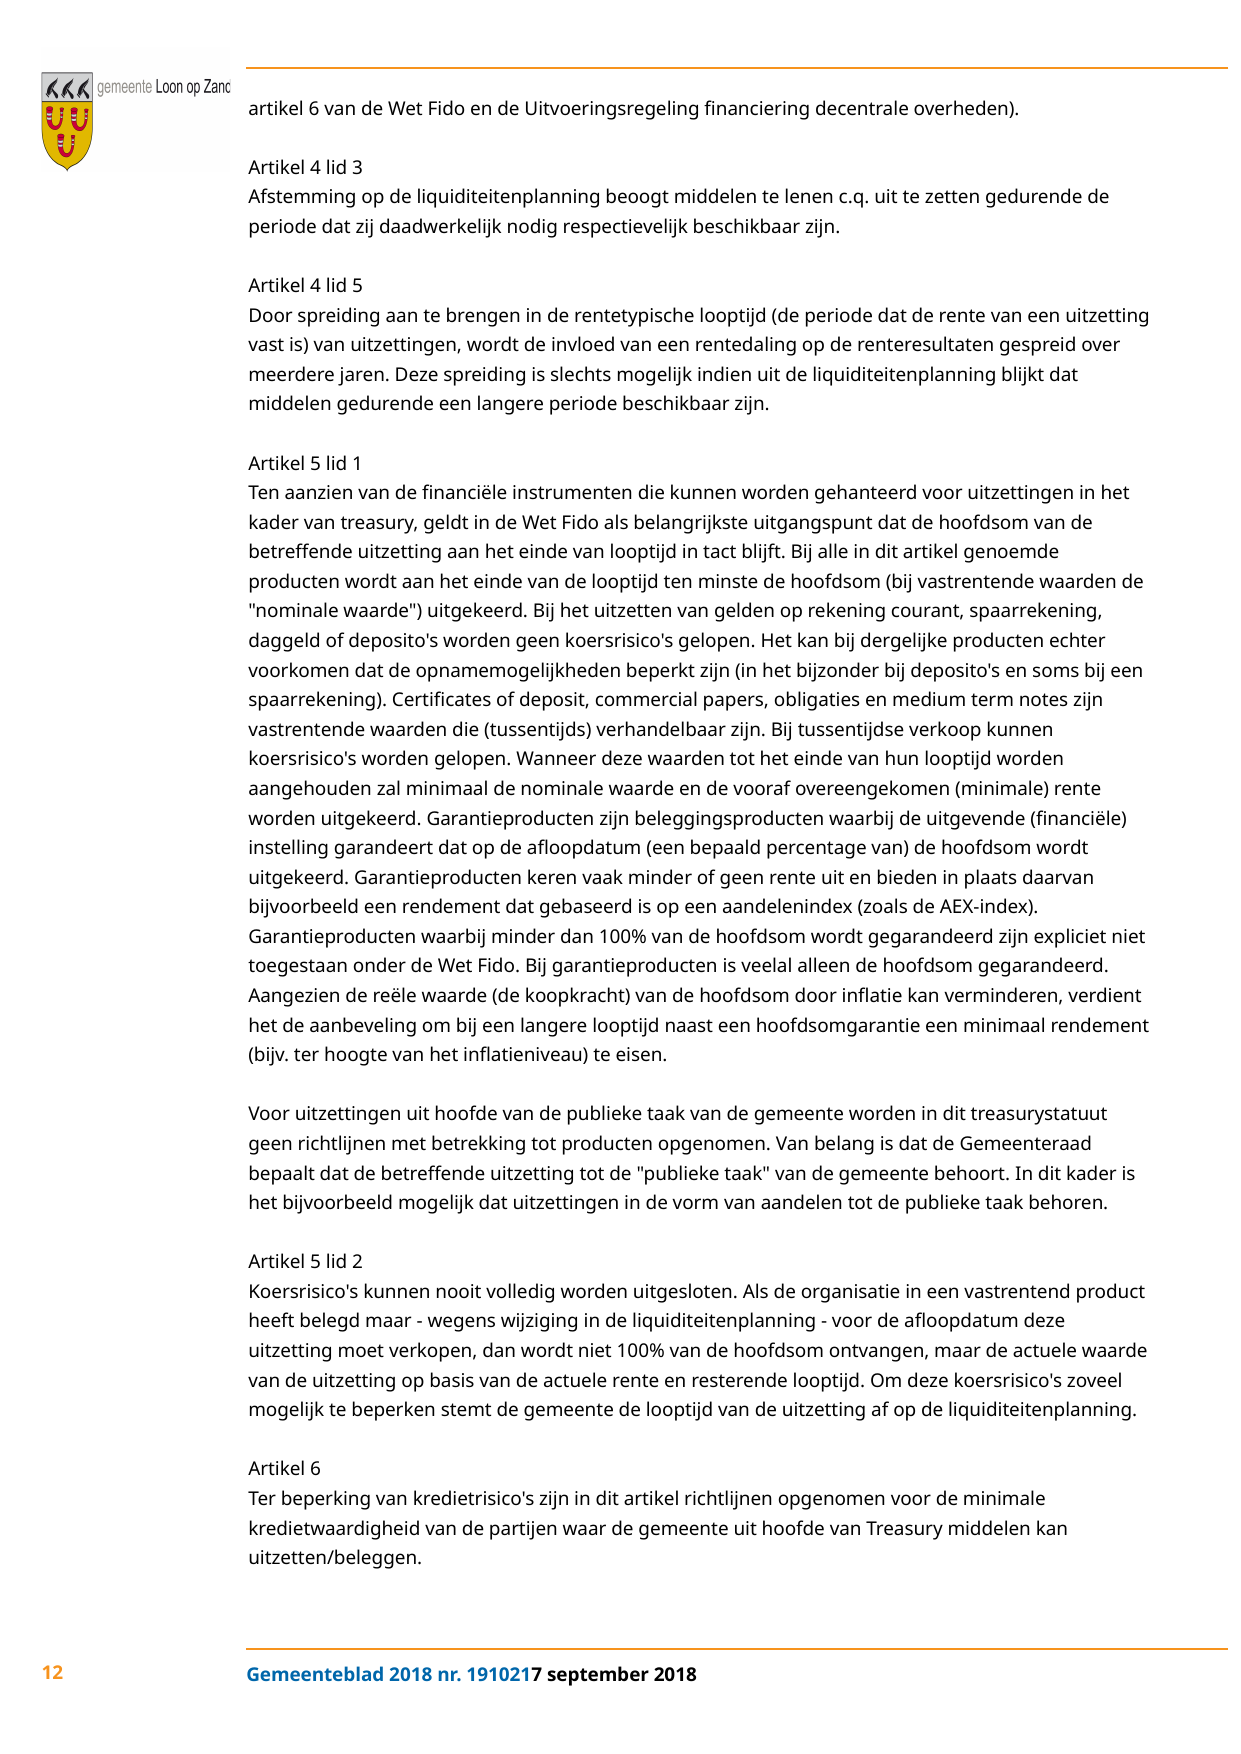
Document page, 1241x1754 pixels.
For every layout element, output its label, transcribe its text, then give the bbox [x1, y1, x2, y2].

text Ten aanzien van de financiële instrumenten die kunnen worden gehanteerd voor uitzettingen in het kader van treasury, geldt in de Wet Fido als belangrijkste uitgangspunt dat de hoofdsom van de betreffende uitzetting aan het einde van looptijd in tact blijft. Bij alle in dit artikel genoemde producten wordt aan het einde van de looptijd ten minste de hoofdsom (bij vastrentende waarden de "nominale waarde") uitgekeerd. Bij het uitzetten van gelden op rekening courant, spaarrekening, daggeld of deposito's worden geen koersrisico's gelopen. Het kan bij dergelijke producten echter voorkomen dat de opnamemogelijkheden beperkt zijn (in het bijzonder bij deposito's en soms bij een spaarrekening). Certificates of deposit, commercial papers, obligaties en medium term notes zijn vastrentende waarden die (tussentijds) verhandelbaar zijn. Bij tussentijdse verkoop kunnen koersrisico's worden gelopen. Wanneer deze waarden tot het einde van hun looptijd worden aangehouden zal minimaal de nominale waarde en de vooraf overeengekomen (minimale) rente worden uitgekeerd. Garantieproducten zijn beleggingsproducten waarbij de uitgevende (financiële) instelling garandeert dat op de afloopdatum (een bepaald percentage van) de hoofdsom wordt uitgekeerd. Garantieproducten keren vaak minder of geen rente uit en bieden in plaats daarvan bijvoorbeeld een rendement dat gebaseerd is op een aandelenindex (zoals de AEX-index). Garantieproducten waarbij minder dan 100% van de hoofdsom wordt gegarandeerd zijn expliciet niet toegestaan onder de Wet Fido. Bij garantieproducten is veelal alleen de hoofdsom gegarandeerd. Aangezien de reële waarde (de koopkracht) van de hoofdsom door inflatie kan verminderen, verdient het de aanbeveling om bij een langere looptijd naast een hoofdsomgarantie een minimaal rendement (bijv. ter hoogte van het inflatieniveau) te eisen. [248, 479, 1152, 1067]
text Artikel 5 lid 1 [248, 450, 1152, 476]
text Artikel 4 lid 5 [248, 272, 1152, 298]
text Artikel 6 [248, 1456, 1152, 1481]
text Door spreiding aan te brengen in de rentetypische looptijd (de periode dat de rente van een uitzetting vast is) van uitzettingen, wordt de invloed van een rentedaling op de renteresultaten gespreid over meerdere jaren. Deze spreiding is slechts mogelijk indien uit de liquiditeitenplanning blijkt dat middelen gedurende een langere periode beschikbaar zijn. [248, 302, 1152, 416]
text Afstemming op de liquiditeitenplanning beoogt middelen te lenen c.q. uit te zetten gedurende de periode dat zij daadwerkelijk nodig respectievelijk beschikbaar zijn. [248, 183, 1152, 239]
text Voor uitzettingen uit hoofde van de publieke taak van de gemeente worden in dit treasurystatuut geen richtlijnen met betrekking tot producten opgenomen. Van belang is dat de Gemeenteraad bepaalt dat de betreffende uitzetting tot de "publieke taak" van de gemeente behoort. In dit kader is het bijvoorbeeld mogelijk dat uitzettingen in de vorm van aandelen tot de publieke taak behoren. [248, 1101, 1152, 1215]
text Koersrisico's kunnen nooit volledig worden uitgesloten. Als de organisatie in een vastrentend product heeft belegd maar - wegens wijziging in de liquiditeitenplanning - voor de afloopdatum deze uitzetting moet verkopen, dan wordt niet 100% van de hoofdsom ontvangen, maar de actuele waarde van de uitzetting op basis van de actuele rente en resterende looptijd. Om deze koersrisico's zoveel mogelijk te beperken stemt de gemeente de looptijd van de uitzetting af op de liquiditeitenplanning. [248, 1278, 1152, 1422]
text Ter beperking van kredietrisico's zijn in dit artikel richtlijnen opgenomen voor de minimale kredietwaardigheid van de partijen waar de gemeente uit hoofde van Treasury middelen kan uitzetten/beleggen. [248, 1485, 1152, 1570]
text Artikel 5 lid 2 [248, 1248, 1152, 1274]
text artikel 6 van de Wet Fido en de Uitvoeringsregeling financiering decentrale overheden). [248, 95, 1152, 121]
picture [41, 47, 231, 172]
text Artikel 4 lid 3 [248, 154, 1152, 180]
